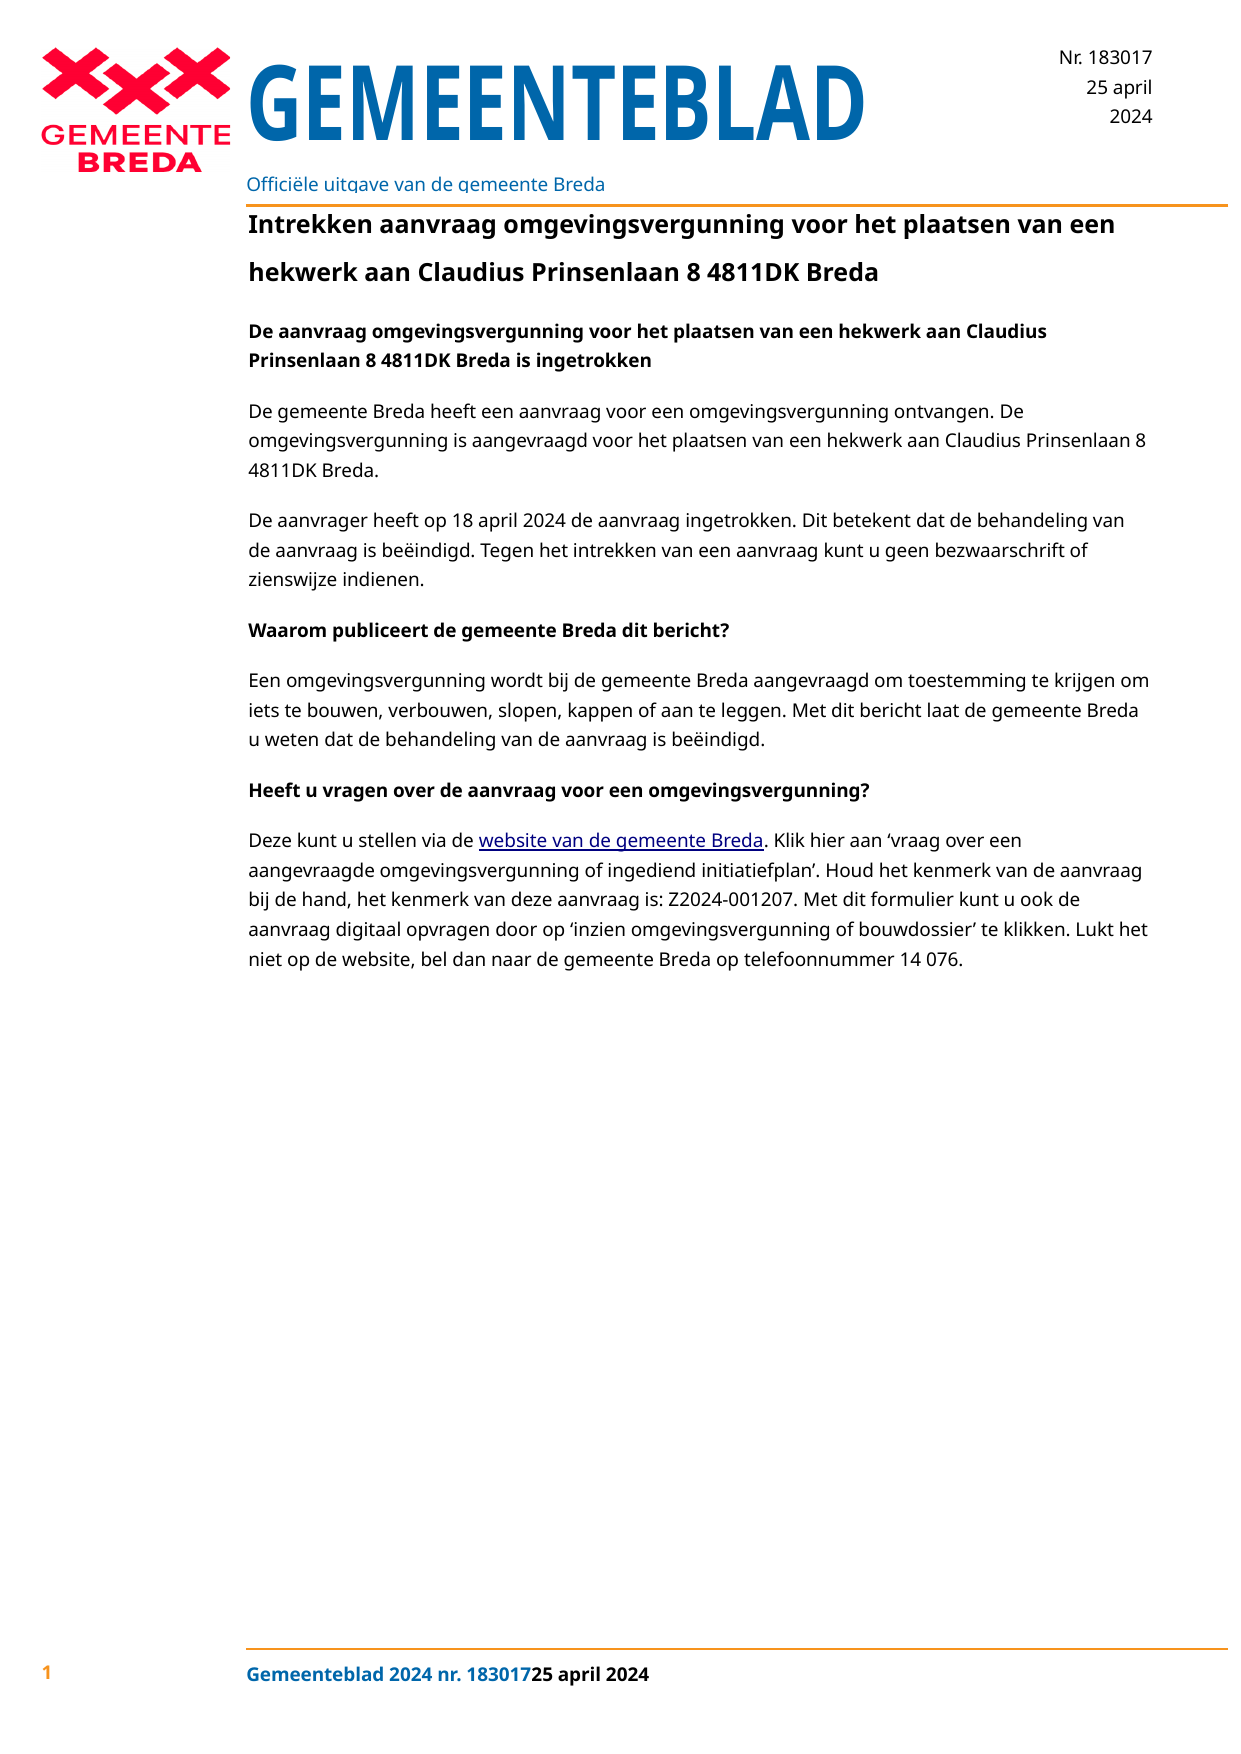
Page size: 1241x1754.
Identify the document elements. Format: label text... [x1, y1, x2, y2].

text Deze kunt u stellen via de website van de gemeente Breda. Klik hier aan ‘vraag over een aangevraagde omgevingsvergunning of ingediend initiatiefplan’. Houd het kenmerk van de aanvraag bij de hand, het kenmerk van deze aanvraag is: Z2024-001207. Met dit formulier kunt u ook de aanvraag digitaal opvragen door op ‘inzien omgevingsvergunning of bouwdossier’ te klikken. Lukt het niet op de website, bel dan naar de gemeente Breda op telefoonnummer 14 076. [248, 827, 1152, 972]
text Intrekken aanvraag omgevingsvergunning voor het plaatsen van een hekwerk aan Claudius Prinsenlaan 8 4811DK Breda [248, 207, 1152, 288]
text Waarom publiceert de gemeente Breda dit bericht? [248, 617, 1152, 643]
text Heeft u vragen over de aanvraag voor een omgevingsvergunning? [248, 777, 1152, 803]
picture [41, 47, 231, 172]
text De aanvraag omgevingsvergunning voor het plaatsen van een hekwerk aan Claudius Prinsenlaan 8 4811DK Breda is ingetrokken [248, 318, 1152, 373]
text Een omgevingsvergunning wordt bij de gemeente Breda aangevraagd om toestemming te krijgen om iets te bouwen, verbouwen, slopen, kappen of aan te leggen. Met dit bericht laat de gemeente Breda u weten dat de behandeling van de aanvraag is beëindigd. [248, 667, 1152, 752]
text De aanvrager heeft op 18 april 2024 de aanvraag ingetrokken. Dit betekent dat de behandeling van de aanvraag is beëindigd. Tegen het intrekken van een aanvraag kunt u geen bezwaarschrift of zienswijze indienen. [248, 507, 1152, 592]
text De gemeente Breda heeft een aanvraag voor een omgevingsvergunning ontvangen. De omgevingsvergunning is aangevraagd voor het plaatsen van een hekwerk aan Claudius Prinsenlaan 8 4811DK Breda. [248, 398, 1152, 483]
